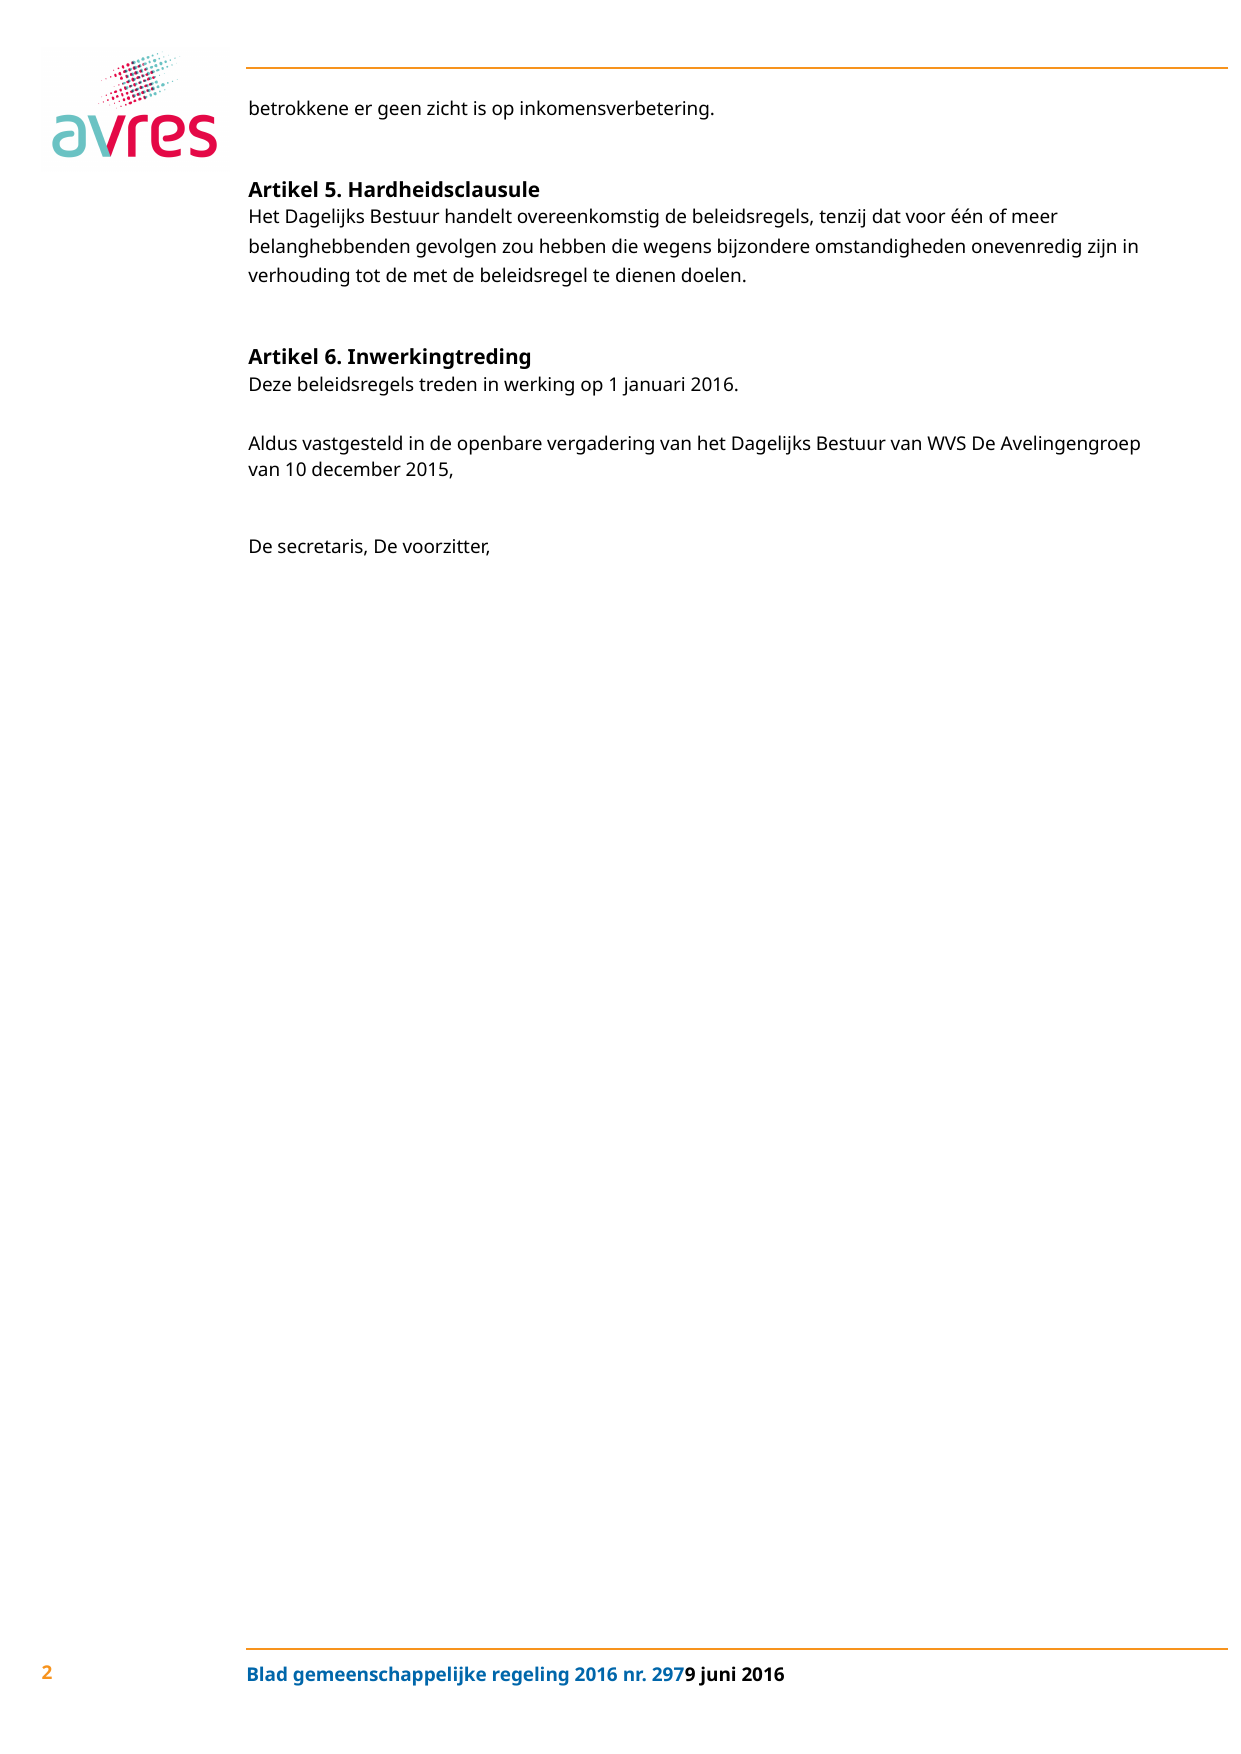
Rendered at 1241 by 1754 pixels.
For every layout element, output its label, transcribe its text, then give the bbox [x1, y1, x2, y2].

text betrokkene er geen zicht is op inkomensverbetering. [248, 95, 1152, 121]
text Artikel 5. Hardheidsclausule [248, 175, 1152, 203]
text Aldus vastgesteld in de openbare vergadering van het Dagelijks Bestuur van WVS De Avelingengroep van 10 december 2015, [248, 430, 1152, 481]
text Het Dagelijks Bestuur handelt overeenkomstig de beleidsregels, tenzij dat voor één of meer belanghebbenden gevolgen zou hebben die wegens bijzondere omstandigheden onevenredig zijn in verhouding tot de met de beleidsregel te dienen doelen. [248, 203, 1152, 288]
text Deze beleidsregels treden in werking op 1 januari 2016. [248, 371, 1152, 397]
text Artikel 6. Inwerkingtreding [248, 342, 1152, 371]
text De secretaris, De voorzitter, [248, 533, 1152, 559]
picture [41, 47, 231, 172]
